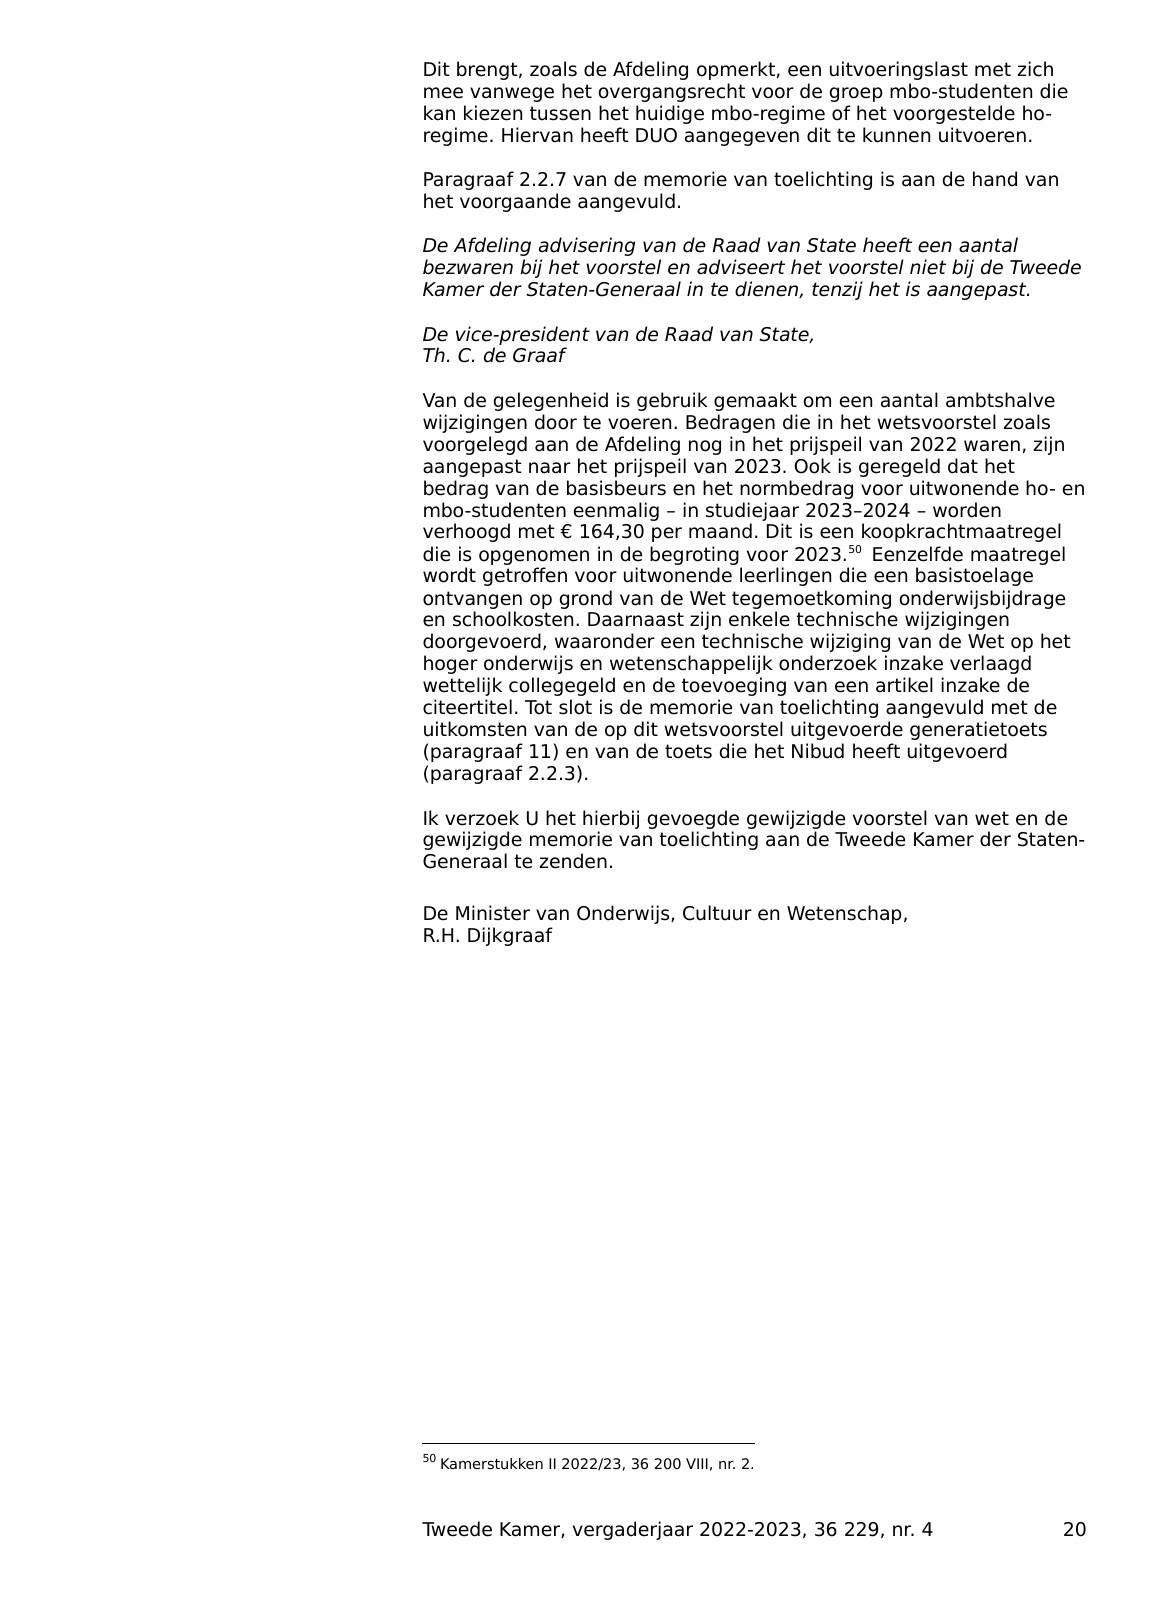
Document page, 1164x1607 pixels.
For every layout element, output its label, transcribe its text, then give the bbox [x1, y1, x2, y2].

text Dit brengt, zoals de Afdeling opmerkt, een uitvoeringslast met zich mee vanwege het overgangsrecht voor de groep mbo-studenten die kan kiezen tussen het huidige mbo-regime of het voorgestelde ho-regime. Hiervan heeft DUO aangegeven dit te kunnen uitvoeren. [422, 59, 1087, 147]
text Ik verzoek U het hierbij gevoegde gewijzigde voorstel van wet en de gewijzigde memorie van toelichting aan de Tweede Kamer der Staten-Generaal te zenden. [422, 807, 1087, 873]
text Van de gelegenheid is gebruik gemaakt om een aantal ambtshalve wijzigingen door te voeren. Bedragen die in het wetsvoorstel zoals voorgelegd aan de Afdeling nog in het prijspeil van 2022 waren, zijn aangepast naar het prijspeil van 2023. Ook is geregeld dat het bedrag van de basisbeurs en het normbedrag voor uitwonende ho- en mbo-studenten eenmalig – in studiejaar 2023–2024 – worden verhoogd met € 164,30 per maand. Dit is een koopkrachtmaatregel die is opgenomen in de begroting voor 2023. Eenzelfde maatregel wordt getroffen voor uitwonende leerlingen die een basistoelage ontvangen op grond van de Wet tegemoetkoming onderwijsbijdrage en schoolkosten. Daarnaast zijn enkele technische wijzigingen doorgevoerd, waaronder een technische wijziging van de Wet op het hoger onderwijs en wetenschappelijk onderzoek inzake verlaagd [422, 389, 1087, 675]
text De Afdeling advisering van de Raad van State heeft een aantal bezwaren bij het voorstel en adviseert het voorstel niet bij de Tweede Kamer der Staten-Generaal in te dienen, tenzij het is aangepast. [422, 235, 1087, 301]
text wettelijk collegegeld en de toevoeging van een artikel inzake de citeertitel. Tot slot is de memorie van toelichting aangevuld met de uitkomsten van de op dit wetsvoorstel uitgevoerde generatietoets (paragraaf 11) en van de toets die het Nibud heeft uitgevoerd (paragraaf 2.2.3). [422, 675, 1087, 785]
text De vice-president van de Raad van State, [422, 323, 1087, 345]
text Paragraaf 2.2.7 van de memorie van toelichting is aan de hand van het voorgaande aangevuld. [422, 169, 1087, 213]
text Kamerstukken II 2022/23, 36 200 VIII, nr. 2. [422, 1452, 1087, 1474]
text Th. C. de Graaf [422, 345, 1087, 367]
text De Minister van Onderwijs, Cultuur en Wetenschap, R.H. Dijkgraaf [422, 903, 1087, 947]
